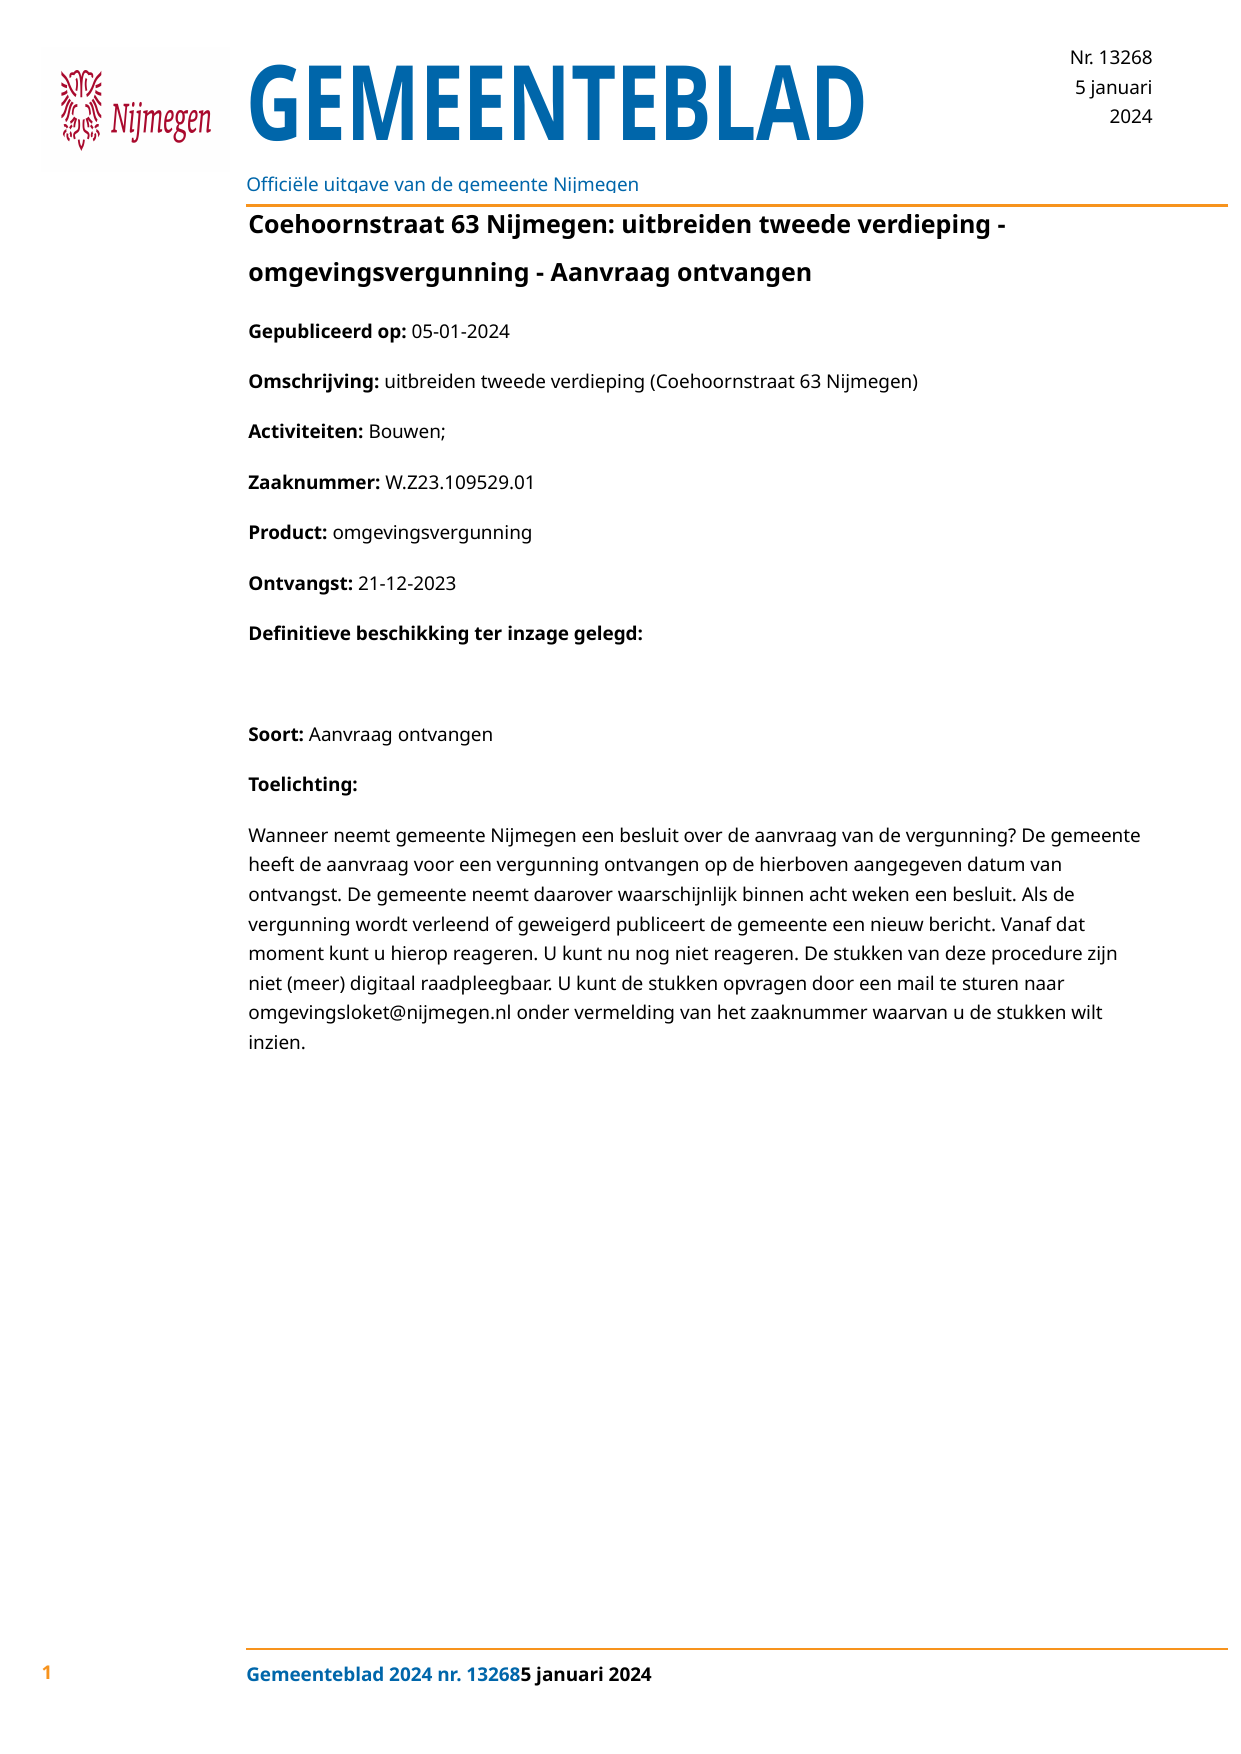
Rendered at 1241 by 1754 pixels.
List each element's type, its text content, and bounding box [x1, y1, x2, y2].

text Toelichting: [248, 772, 1152, 797]
text Soort: Aanvraag ontvangen [248, 721, 1152, 747]
text Definitieve beschikking ter inzage gelegd: [248, 620, 1152, 646]
text Activiteiten: Bouwen; [248, 419, 1152, 444]
text Ontvangst: 21-12-2023 [248, 570, 1152, 596]
text Zaaknummer: W.Z23.109529.01 [248, 469, 1152, 495]
text Coehoornstraat 63 Nijmegen: uitbreiden tweede verdieping - omgevingsvergunning - Aanvraag ontvangen [248, 207, 1152, 288]
text Gepubliceerd op: 05-01-2024 [248, 318, 1152, 344]
text Omschrijving: uitbreiden tweede verdieping (Coehoornstraat 63 Nijmegen) [248, 368, 1152, 394]
text Wanneer neemt gemeente Nijmegen een besluit over de aanvraag van de vergunning? De gemeente heeft de aanvraag voor een vergunning ontvangen op de hierboven aangegeven datum van ontvangst. De gemeente neemt daarover waarschijnlijk binnen acht weken een besluit. Als de vergunning wordt verleend of geweigerd publiceert de gemeente een nieuw bericht. Vanaf dat moment kunt u hierop reageren. U kunt nu nog niet reageren. De stukken van deze procedure zijn niet (meer) digitaal raadpleegbaar. U kunt de stukken opvragen door een mail te sturen naar omgevingsloket@nijmegen.nl onder vermelding van het zaaknummer waarvan u de stukken wilt inzien. [248, 822, 1152, 1055]
text Product: omgevingsvergunning [248, 519, 1152, 545]
picture [41, 47, 231, 172]
